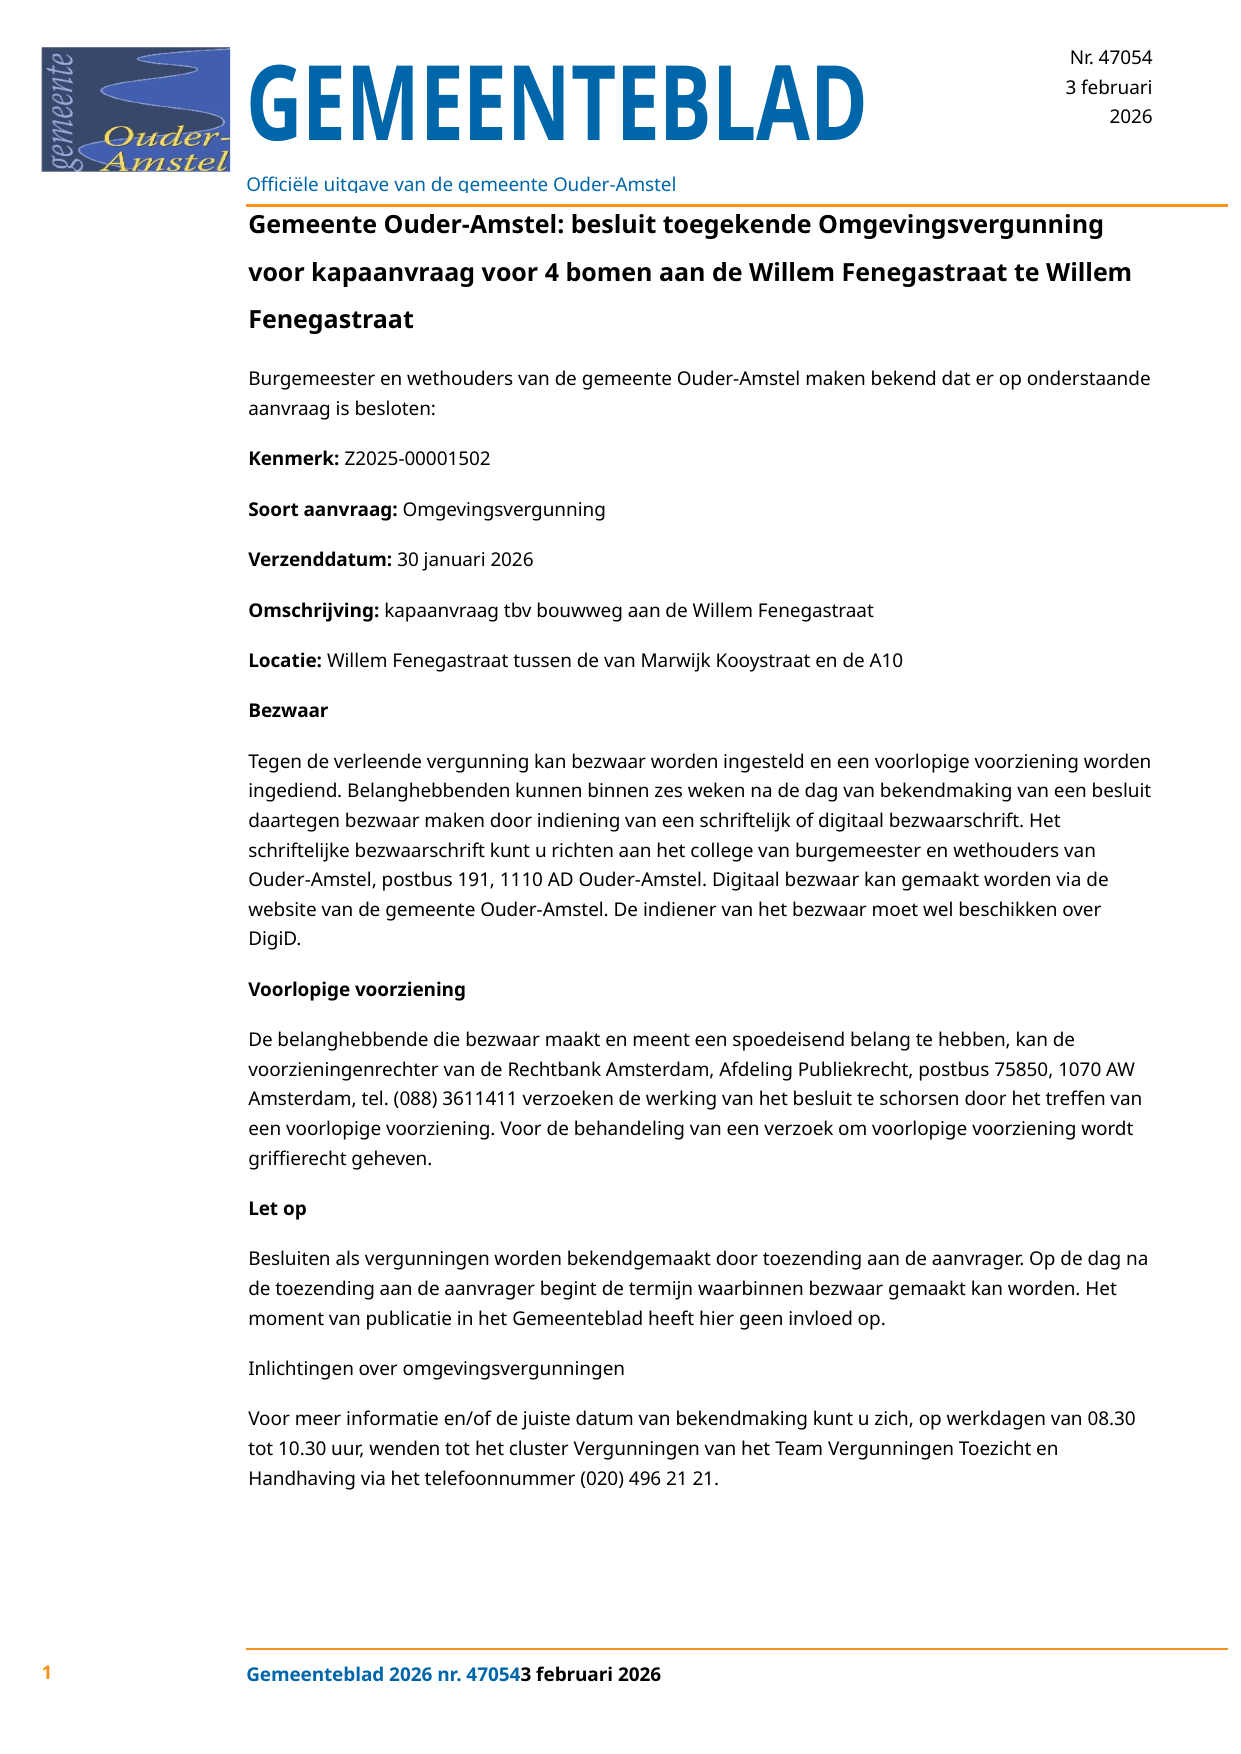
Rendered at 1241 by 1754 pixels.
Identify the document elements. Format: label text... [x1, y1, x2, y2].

text Burgemeester en wethouders van de gemeente Ouder-Amstel maken bekend dat er op onderstaande aanvraag is besloten: [248, 366, 1152, 421]
text Besluiten als vergunningen worden bekendgemaakt door toezending aan de aanvrager. Op de dag na de toezending aan de aanvrager begint de termijn waarbinnen bezwaar gemaakt kan worden. Het moment van publicatie in het Gemeenteblad heeft hier geen invloed op. [248, 1246, 1152, 1330]
text Gemeente Ouder-Amstel: besluit toegekende Omgevingsvergunning voor kapaanvraag voor 4 bomen aan de Willem Fenegastraat te Willem Fenegastraat [248, 207, 1152, 336]
text Omschrijving: kapaanvraag tbv bouwweg aan de Willem Fenegastraat [248, 597, 1152, 622]
text Voorlopige voorziening [248, 976, 1152, 1002]
text Bezwaar [248, 698, 1152, 723]
text Kenmerk: Z2025-00001502 [248, 446, 1152, 471]
text Verzenddatum: 30 januari 2026 [248, 546, 1152, 572]
text Tegen de verleende vergunning kan bezwaar worden ingesteld en een voorlopige voorziening worden ingediend. Belanghebbenden kunnen binnen zes weken na de dag van bekendmaking van een besluit daartegen bezwaar maken door indiening van een schriftelijk of digitaal bezwaarschrift. Het schriftelijke bezwaarschrift kunt u richten aan het college van burgemeester en wethouders van Ouder-Amstel, postbus 191, 1110 AD Ouder-Amstel. Digitaal bezwaar kan gemaakt worden via de website van de gemeente Ouder-Amstel. De indiener van het bezwaar moet wel beschikken over DigiD. [248, 748, 1152, 951]
text Inlichtingen over omgevingsvergunningen [248, 1355, 1152, 1381]
picture [41, 47, 231, 172]
text Soort aanvraag: Omgevingsvergunning [248, 496, 1152, 522]
text Locatie: Willem Fenegastraat tussen de van Marwijk Kooystraat en de A10 [248, 647, 1152, 673]
text Let op [248, 1195, 1152, 1221]
text Voor meer informatie en/of de juiste datum van bekendmaking kunt u zich, op werkdagen van 08.30 tot 10.30 uur, wenden tot het cluster Vergunningen van het Team Vergunningen Toezicht en Handhaving via het telefoonnummer (020) 496 21 21. [248, 1406, 1152, 1490]
text De belanghebbende die bezwaar maakt en meent een spoedeisend belang te hebben, kan de voorzieningenrechter van de Rechtbank Amsterdam, Afdeling Publiekrecht, postbus 75850, 1070 AW Amsterdam, tel. (088) 3611411 verzoeken de werking van het besluit te schorsen door het treffen van een voorlopige voorziening. Voor de behandeling van een verzoek om voorlopige voorziening wordt griffierecht geheven. [248, 1026, 1152, 1170]
